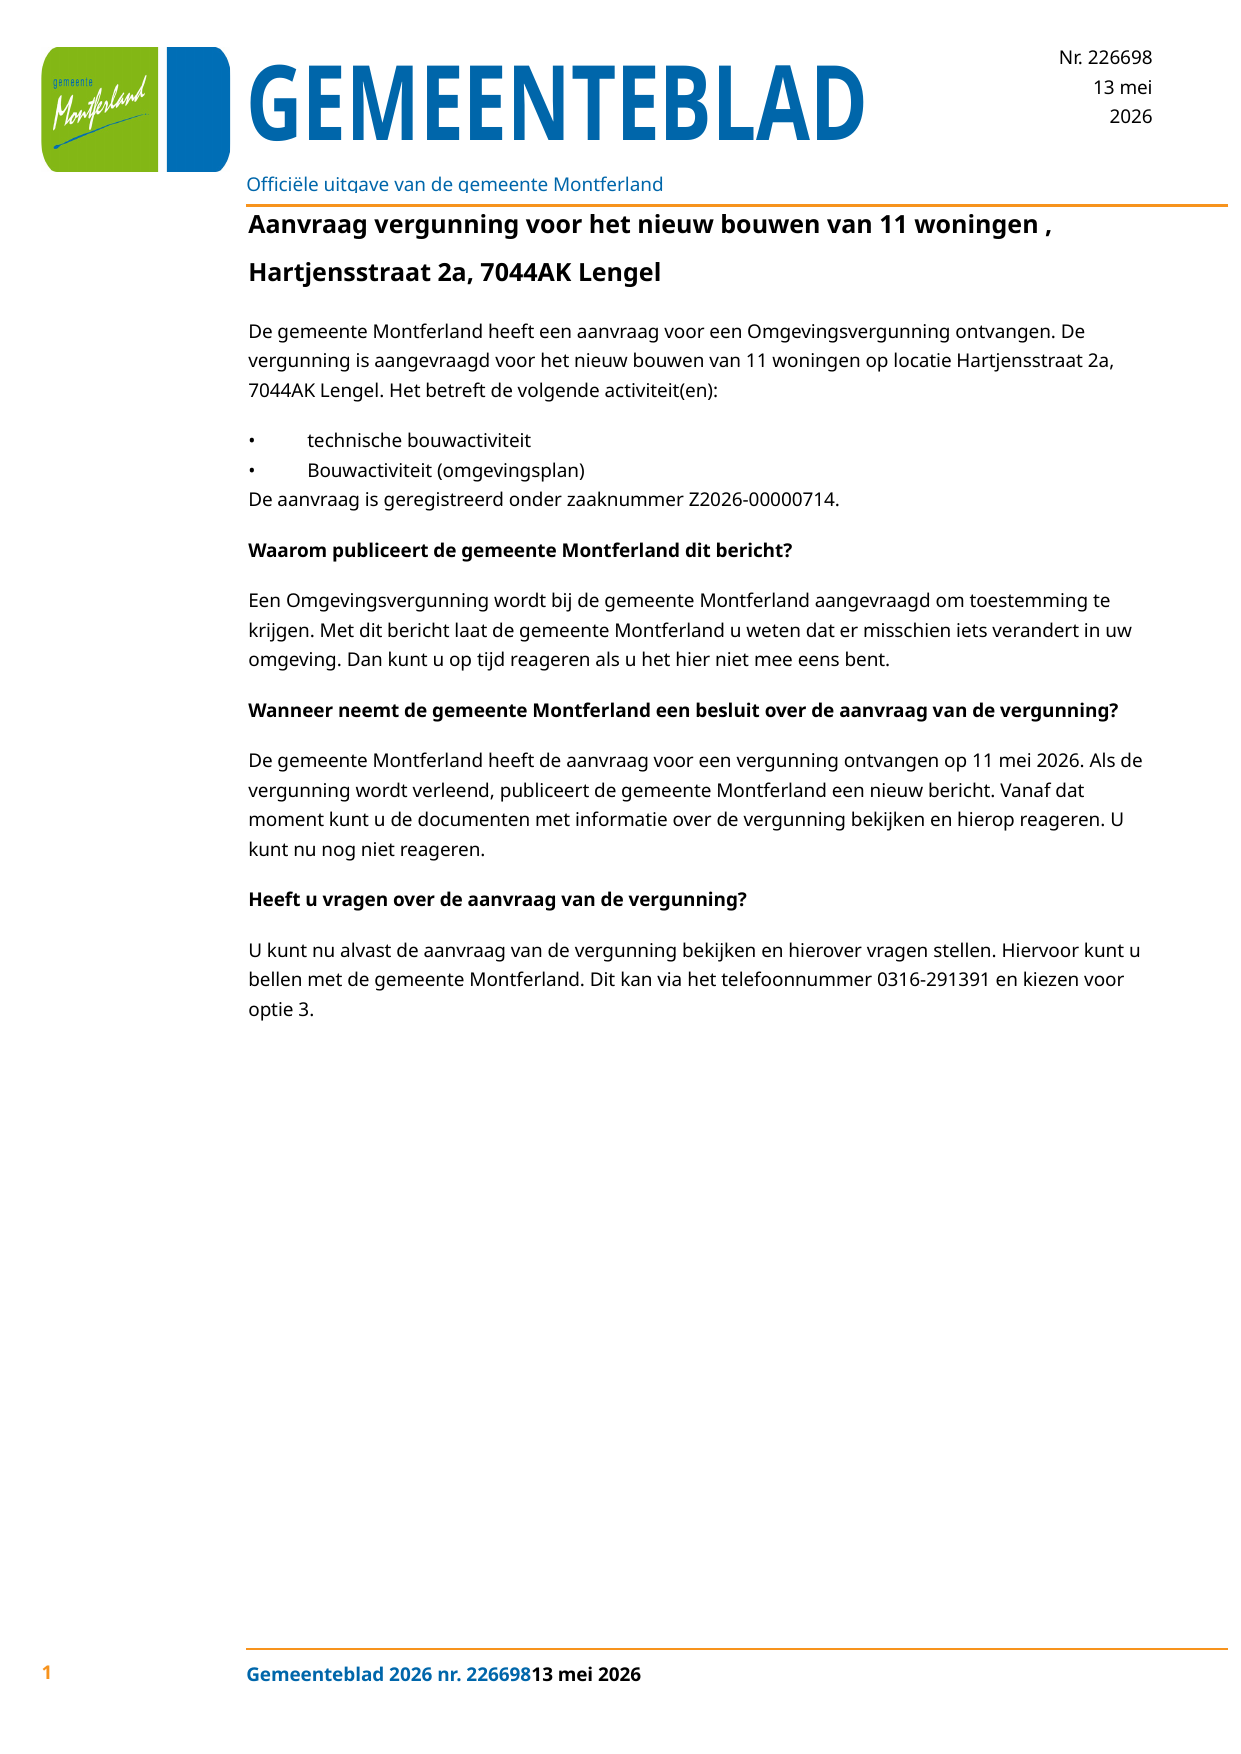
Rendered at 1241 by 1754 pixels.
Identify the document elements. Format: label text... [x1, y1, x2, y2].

picture [41, 47, 231, 172]
text De gemeente Montferland heeft een aanvraag voor een Omgevingsvergunning ontvangen. De vergunning is aangevraagd voor het nieuw bouwen van 11 woningen op locatie Hartjensstraat 2a, 7044AK Lengel. Het betreft de volgende activiteit(en): [248, 318, 1152, 403]
text Heeft u vragen over de aanvraag van de vergunning? [248, 887, 1152, 912]
text Aanvraag vergunning voor het nieuw bouwen van 11 woningen , Hartjensstraat 2a, 7044AK Lengel [248, 207, 1152, 288]
list Bouwactiviteit (omgevingsplan) [248, 457, 1152, 483]
text De gemeente Montferland heeft de aanvraag voor een vergunning ontvangen op 11 mei 2026. Als de vergunning wordt verleend, publiceert de gemeente Montferland een nieuw bericht. Vanaf dat moment kunt u de documenten met informatie over de vergunning bekijken en hierop reageren. U kunt nu nog niet reageren. [248, 747, 1152, 862]
text Een Omgevingsvergunning wordt bij de gemeente Montferland aangevraagd om toestemming te krijgen. Met dit bericht laat de gemeente Montferland u weten dat er misschien iets verandert in uw omgeving. Dan kunt u op tijd reageren als u het hier niet mee eens bent. [248, 587, 1152, 672]
text Waarom publiceert de gemeente Montferland dit bericht? [248, 537, 1152, 563]
text De aanvraag is geregistreerd onder zaaknummer Z2026-00000714. [248, 487, 1152, 512]
text U kunt nu alvast de aanvraag van de vergunning bekijken en hierover vragen stellen. Hiervoor kunt u bellen met de gemeente Montferland. Dit kan via het telefoonnummer 0316-291391 en kiezen voor optie 3. [248, 937, 1152, 1022]
text Wanneer neemt de gemeente Montferland een besluit over de aanvraag van de vergunning? [248, 697, 1152, 723]
list technische bouwactiviteit [248, 427, 1152, 453]
